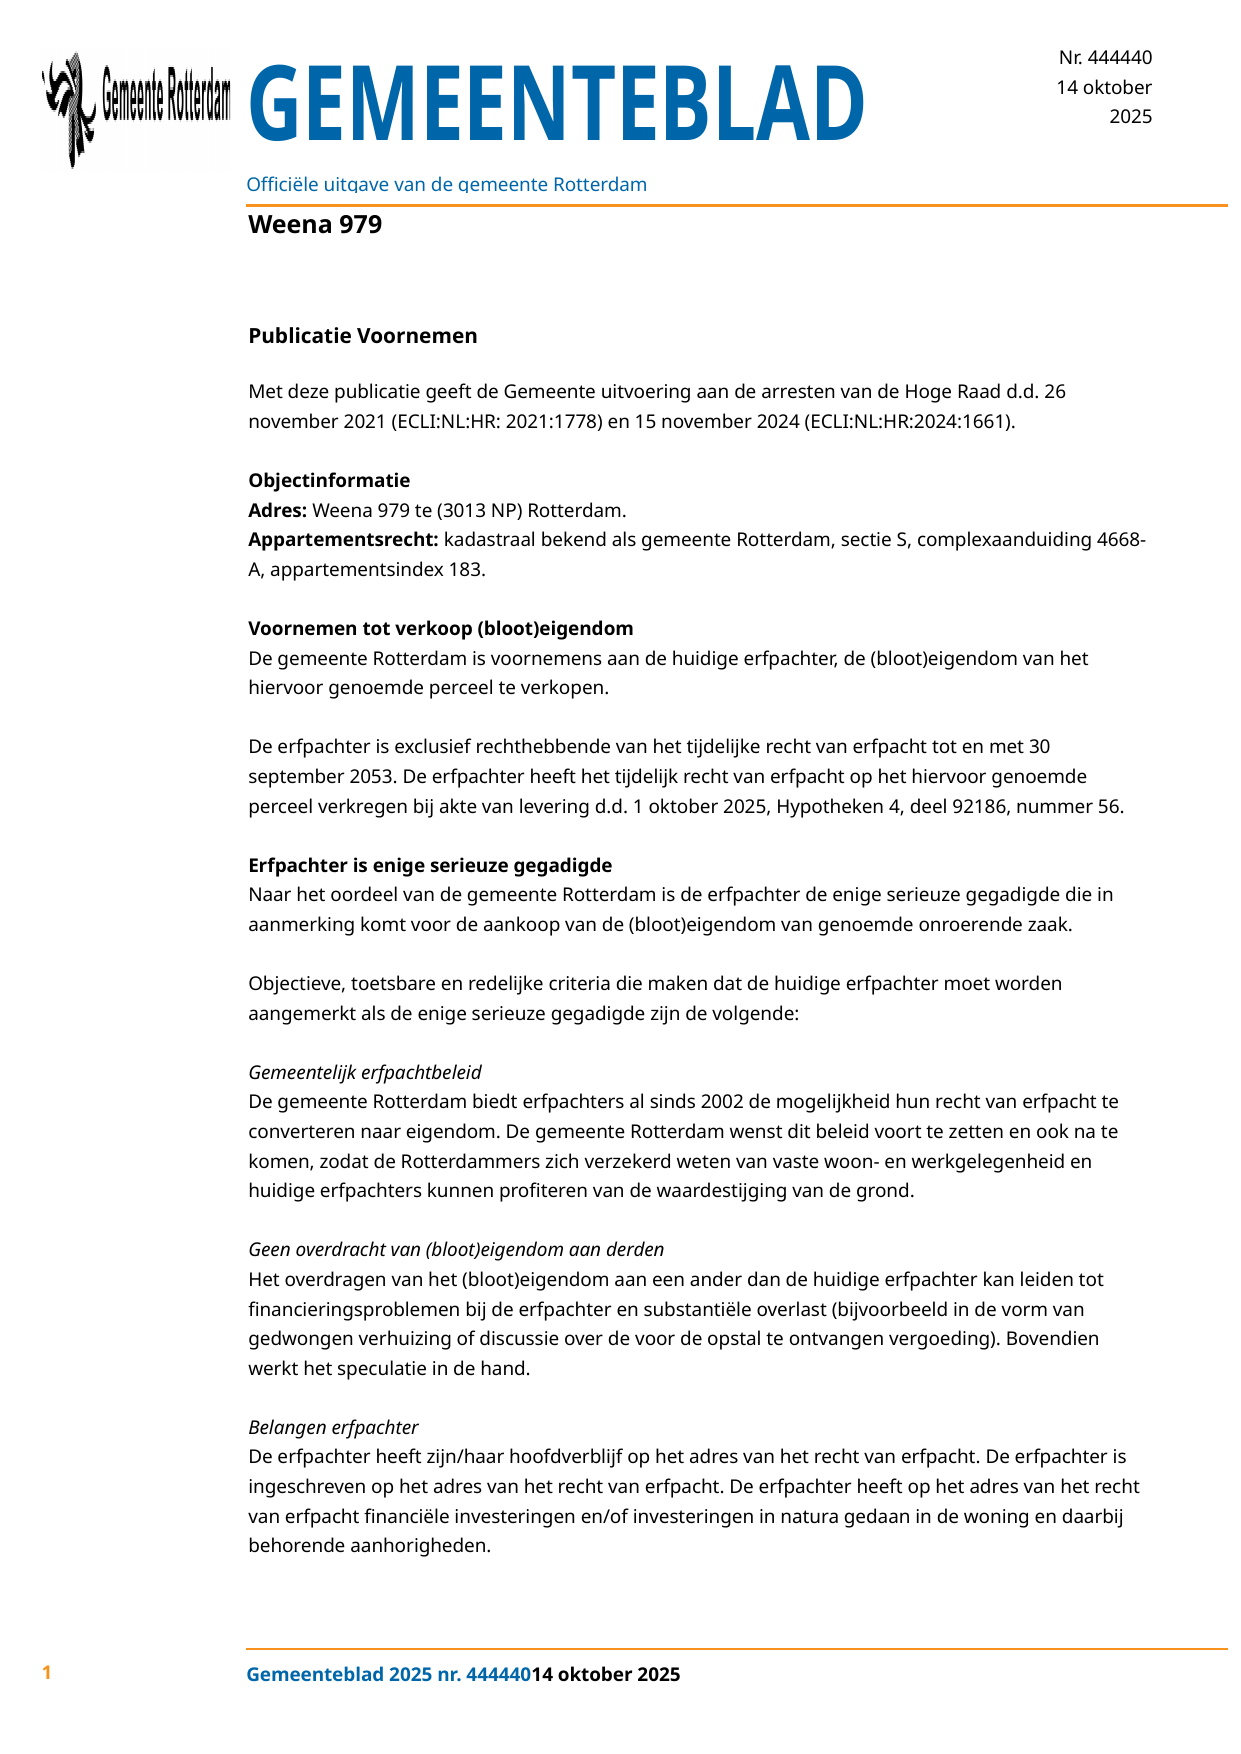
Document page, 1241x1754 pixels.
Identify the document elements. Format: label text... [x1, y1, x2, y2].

text Objectieve, toetsbare en redelijke criteria die maken dat de huidige erfpachter moet worden aangemerkt als de enige serieuze gegadigde zijn de volgende: [248, 970, 1152, 1026]
text Appartementsrecht: kadastraal bekend als gemeente Rotterdam, sectie S, complexaanduiding 4668-A, appartementsindex 183. [248, 527, 1152, 582]
text De gemeente Rotterdam biedt erfpachters al sinds 2002 de mogelijkheid hun recht van erfpacht te converteren naar eigendom. De gemeente Rotterdam wenst dit beleid voort te zetten en ook na te komen, zodat de Rotterdammers zich verzekerd weten van vaste woon- en werkgelegenheid en huidige erfpachters kunnen profiteren van de waardestijging van de grond. [248, 1089, 1152, 1203]
text Het overdragen van het (bloot)eigendom aan een ander dan de huidige erfpachter kan leiden tot financieringsproblemen bij de erfpachter en substantiële overlast (bijvoorbeeld in de vorm van gedwongen verhuizing of discussie over de voor de opstal te ontvangen vergoeding). Bovendien werkt het speculatie in de hand. [248, 1266, 1152, 1381]
text Publicatie Voornemen [248, 321, 1152, 349]
text Objectinformatie [248, 467, 1152, 493]
text Met deze publicatie geeft de Gemeente uitvoering aan de arresten van de Hoge Raad d.d. 26 november 2021 (ECLI:NL:HR: 2021:1778) en 15 november 2024 (ECLI:NL:HR:2024:1661). [248, 379, 1152, 434]
text De erfpachter heeft zijn/haar hoofdverblijf op het adres van het recht van erfpacht. De erfpachter is ingeschreven op het adres van het recht van erfpacht. De erfpachter heeft op het adres van het recht van erfpacht financiële investeringen en/of investeringen in natura gedaan in de woning en daarbij behorende aanhorigheden. [248, 1444, 1152, 1558]
text De gemeente Rotterdam is voornemens aan de huidige erfpachter, de (bloot)eigendom van het hiervoor genoemde perceel te verkopen. [248, 645, 1152, 700]
text Erfpachter is enige serieuze gegadigde [248, 852, 1152, 878]
text Adres: Weena 979 te (3013 NP) Rotterdam. [248, 497, 1152, 523]
text Belangen erfpachter [248, 1414, 1152, 1440]
text Voornemen tot verkoop (bloot)eigendom [248, 615, 1152, 641]
text Geen overdracht van (bloot)eigendom aan derden [248, 1237, 1152, 1262]
text Gemeentelijk erfpachtbeleid [248, 1059, 1152, 1085]
text Naar het oordeel van de gemeente Rotterdam is de erfpachter de enige serieuze gegadigde die in aanmerking komt voor de aankoop van de (bloot)eigendom van genoemde onroerende zaak. [248, 882, 1152, 937]
text Weena 979 [248, 207, 1152, 241]
picture [41, 47, 231, 172]
text De erfpachter is exclusief rechthebbende van het tijdelijke recht van erfpacht tot en met 30 september 2053. De erfpachter heeft het tijdelijk recht van erfpacht op het hiervoor genoemde perceel verkregen bij akte van levering d.d. 1 oktober 2025, Hypotheken 4, deel 92186, nummer 56. [248, 734, 1152, 819]
